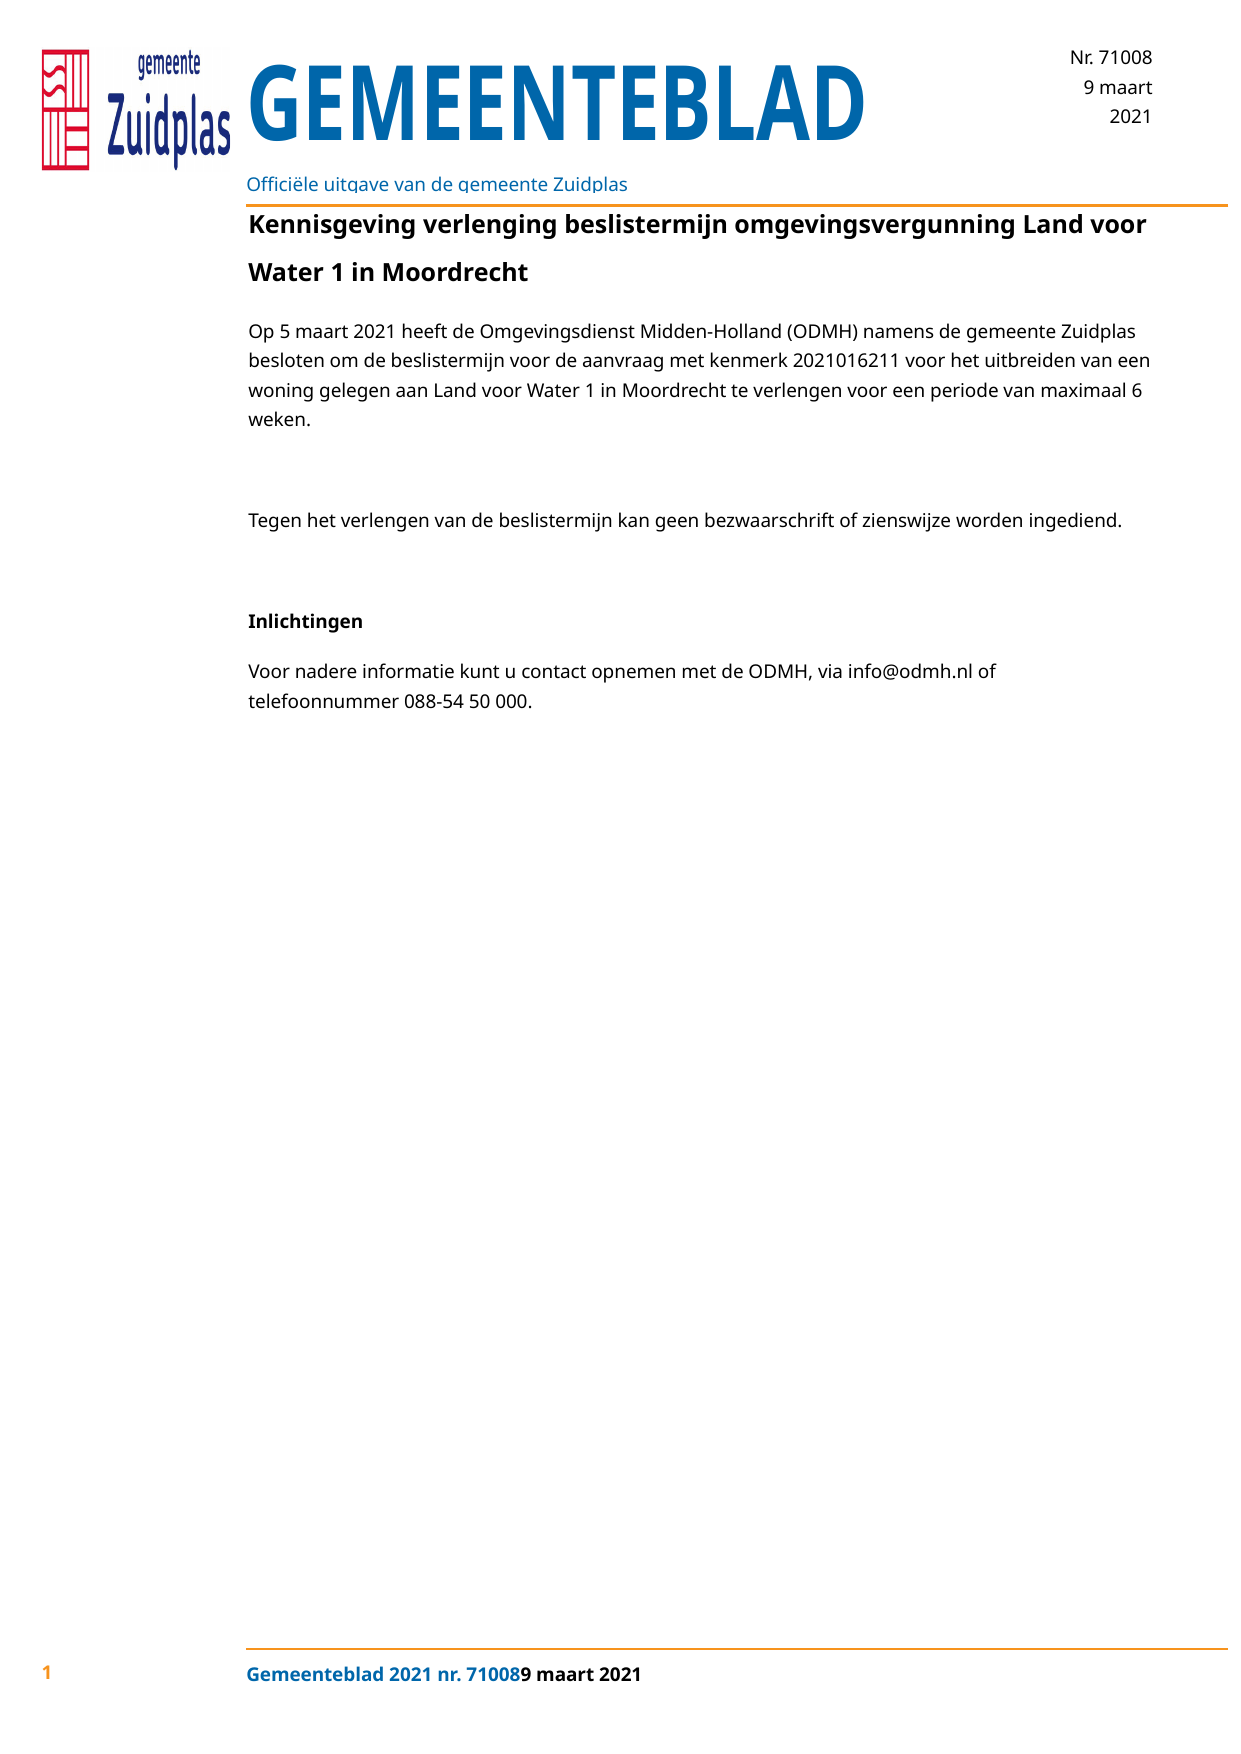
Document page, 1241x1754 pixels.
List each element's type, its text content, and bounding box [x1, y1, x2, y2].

text Inlichtingen [248, 608, 1152, 634]
text Op 5 maart 2021 heeft de Omgevingsdienst Midden-Holland (ODMH) namens de gemeente Zuidplas besloten om de beslistermijn voor de aanvraag met kenmerk 2021016211 voor het uitbreiden van een woning gelegen aan Land voor Water 1 in Moordrecht te verlengen voor een periode van maximaal 6 weken. [248, 318, 1152, 432]
text Voor nadere informatie kunt u contact opnemen met de ODMH, via info@odmh.nl of telefoonnummer 088-54 50 000. [248, 659, 1152, 714]
text Kennisgeving verlenging beslistermijn omgevingsvergunning Land voor Water 1 in Moordrecht [248, 207, 1152, 288]
picture [41, 47, 231, 172]
text Tegen het verlengen van de beslistermijn kan geen bezwaarschrift of zienswijze worden ingediend. [248, 507, 1152, 533]
